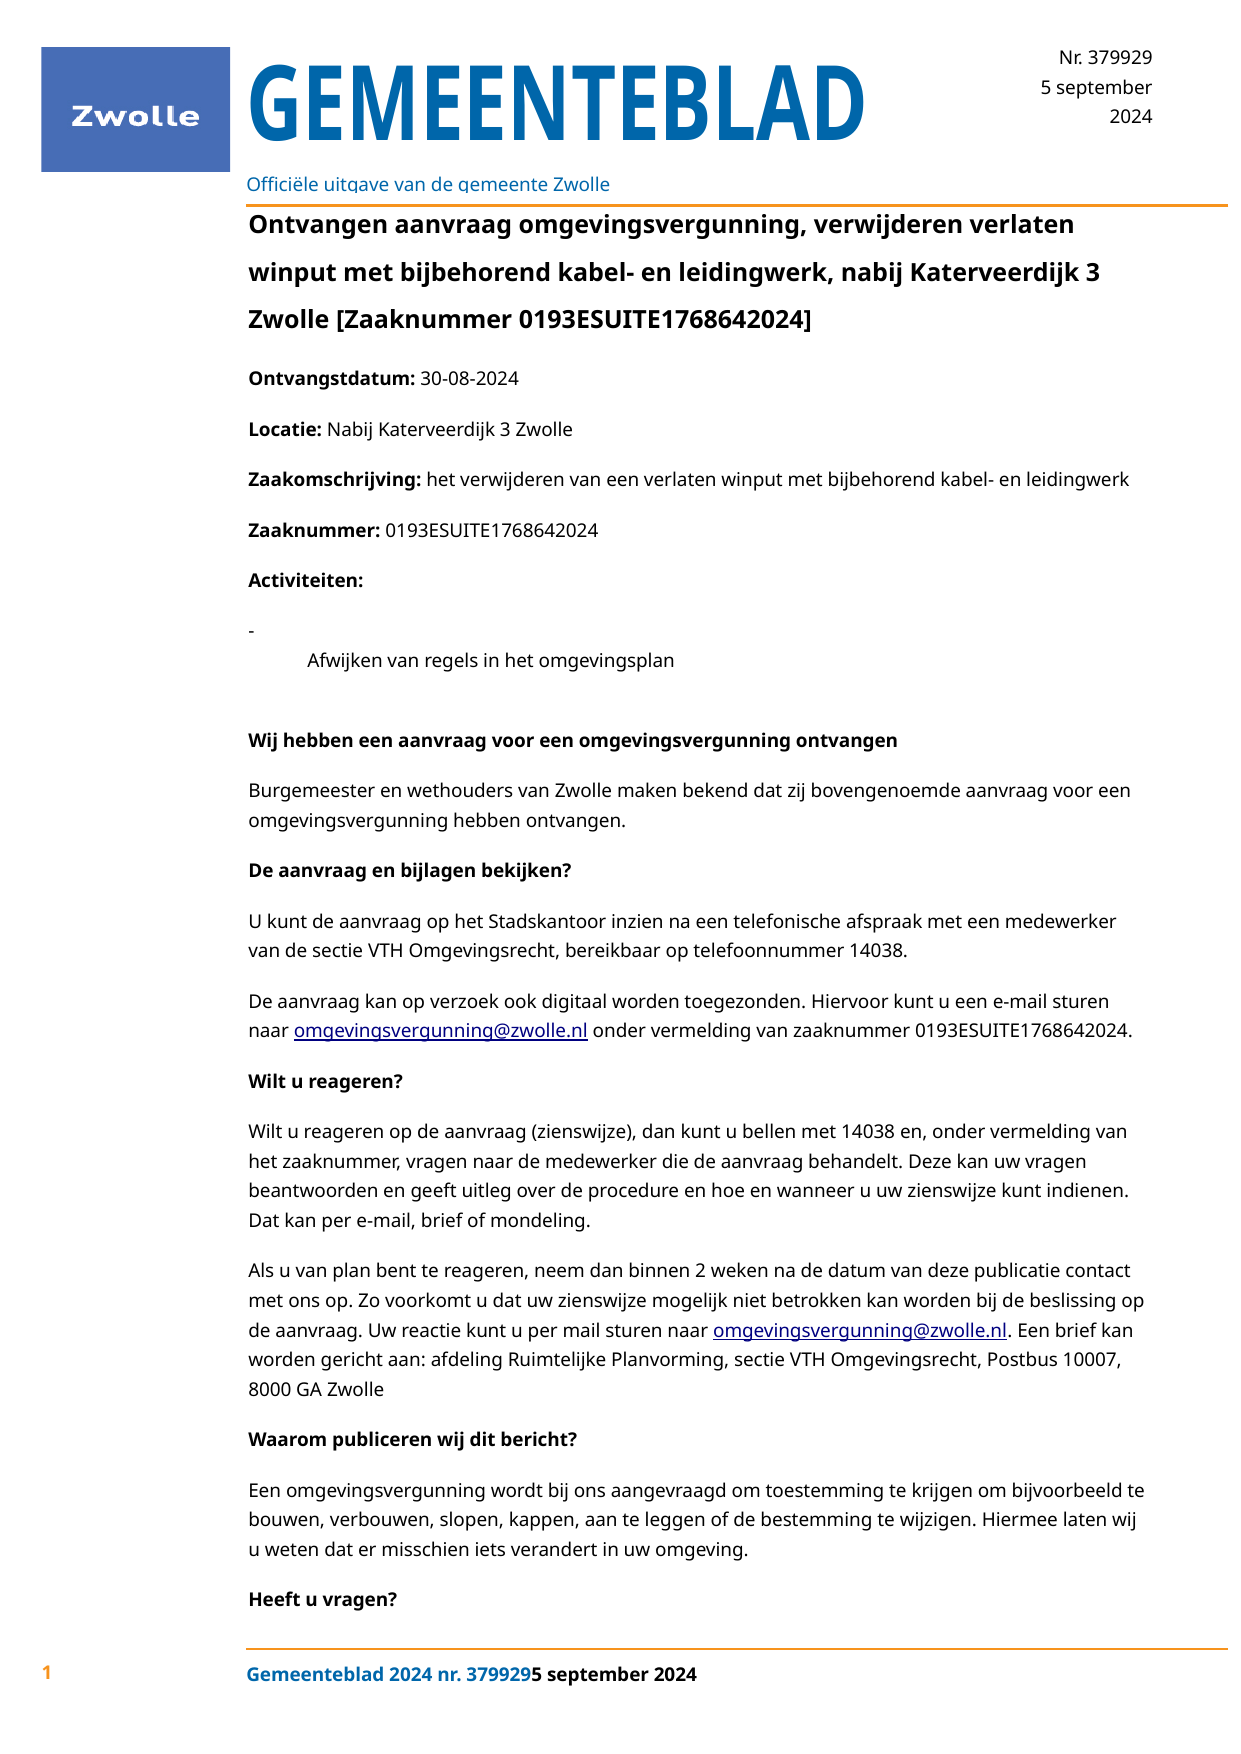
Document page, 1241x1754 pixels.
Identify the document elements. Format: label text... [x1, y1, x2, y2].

text U kunt de aanvraag op het Stadskantoor inzien na een telefonische afspraak met een medewerker van de sectie VTH Omgevingsrecht, bereikbaar op telefoonnummer 14038. [248, 908, 1152, 963]
picture [41, 47, 231, 172]
text Zaaknummer: 0193ESUITE1768642024 [248, 517, 1152, 542]
text Wij hebben een aanvraag voor een omgevingsvergunning ontvangen [248, 727, 1152, 753]
text Ontvangen aanvraag omgevingsvergunning, verwijderen verlaten winput met bijbehorend kabel- en leidingwerk, nabij Katerveerdijk 3 Zwolle [Zaaknummer 0193ESUITE1768642024] [248, 207, 1152, 336]
text Een omgevingsvergunning wordt bij ons aangevraagd om toestemming te krijgen om bijvoorbeeld te bouwen, verbouwen, slopen, kappen, aan te leggen of de bestemming te wijzigen. Hiermee laten wij u weten dat er misschien iets verandert in uw omgeving. [248, 1477, 1152, 1562]
text Waarom publiceren wij dit bericht? [248, 1426, 1152, 1452]
text Ontvangstdatum: 30-08-2024 [248, 366, 1152, 391]
text Wilt u reageren? [248, 1068, 1152, 1094]
text Burgemeester en wethouders van Zwolle maken bekend dat zij bovengenoemde aanvraag voor een omgevingsvergunning hebben ontvangen. [248, 778, 1152, 833]
text Zaakomschrijving: het verwijderen van een verlaten winput met bijbehorend kabel- en leidingwerk [248, 466, 1152, 492]
text De aanvraag kan op verzoek ook digitaal worden toegezonden. Hiervoor kunt u een e-mail sturen naar omgevingsvergunning@zwolle.nl onder vermelding van zaaknummer 0193ESUITE1768642024. [248, 988, 1152, 1043]
text Heeft u vragen? [248, 1586, 1152, 1612]
list Afwijken van regels in het omgevingsplan [248, 647, 1152, 673]
text Locatie: Nabij Katerveerdijk 3 Zwolle [248, 416, 1152, 442]
text De aanvraag en bijlagen bekijken? [248, 858, 1152, 883]
text Wilt u reageren op de aanvraag (zienswijze), dan kunt u bellen met 14038 en, onder vermelding van het zaaknummer, vragen naar de medewerker die de aanvraag behandelt. Deze kan uw vragen beantwoorden en geeft uitleg over de procedure en hoe en wanneer u uw zienswijze kunt indienen. Dat kan per e-mail, brief of mondeling. [248, 1118, 1152, 1233]
text Als u van plan bent te reageren, neem dan binnen 2 weken na de datum van deze publicatie contact met ons op. Zo voorkomt u dat uw zienswijze mogelijk niet betrokken kan worden bij de beslissing op de aanvraag. Uw reactie kunt u per mail sturen naar omgevingsvergunning@zwolle.nl. Een brief kan worden gericht aan: afdeling Ruimtelijke Planvorming, sectie VTH Omgevingsrecht, Postbus 10007, 8000 GA Zwolle [248, 1258, 1152, 1402]
text Activiteiten: [248, 567, 1152, 593]
